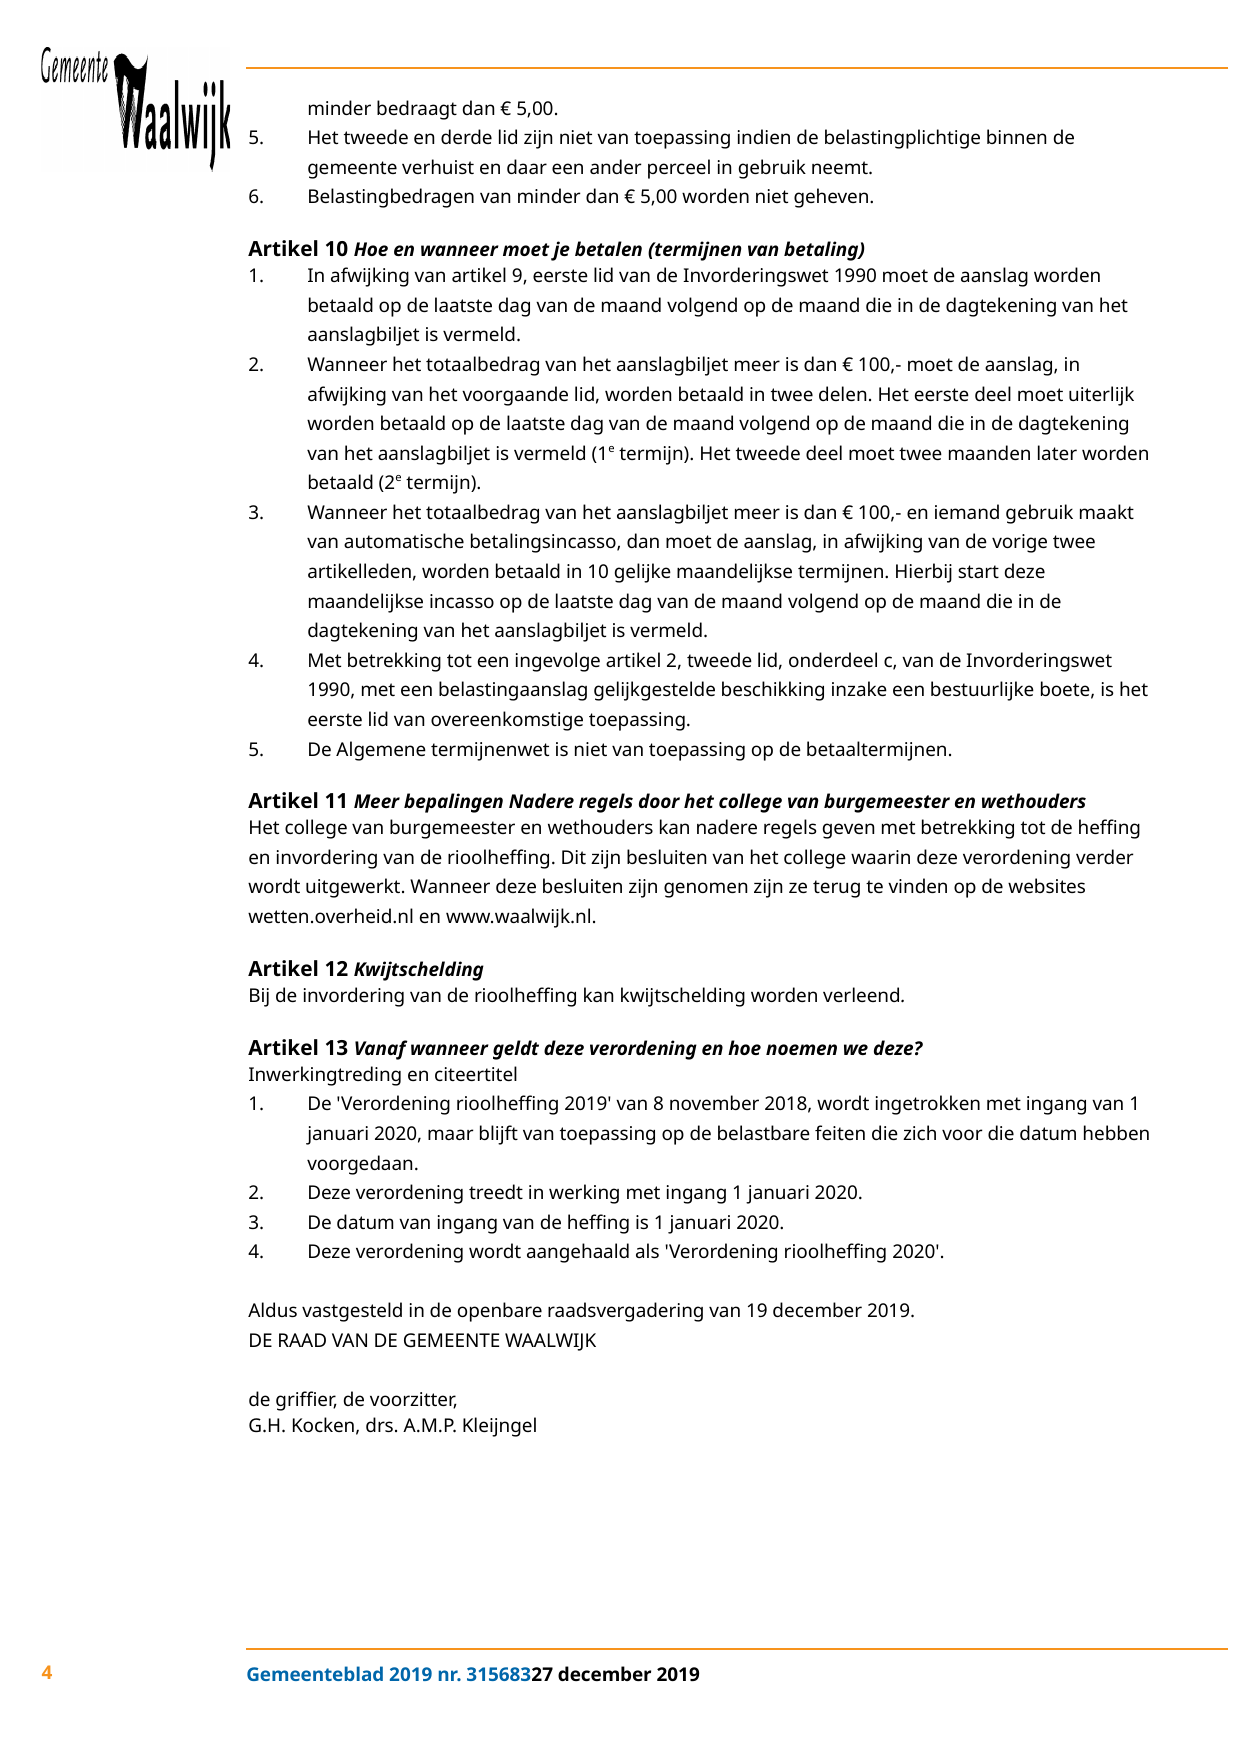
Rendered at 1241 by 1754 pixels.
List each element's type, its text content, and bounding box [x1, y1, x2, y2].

list Belastingbedragen van minder dan € 5,00 worden niet geheven. [248, 183, 1152, 209]
text Artikel 11 Meer bepalingen Nadere regels door het college van burgemeester en wethouders [248, 786, 1152, 814]
list Wanneer het totaalbedrag van het aanslagbiljet meer is dan € 100,- moet de aanslag, in afwijking van het voorgaande lid, worden betaald in twee delen. Het eerste deel moet uiterlijk worden betaald op de laatste dag van de maand volgend op de maand die in de dagtekening van het aanslagbiljet is vermeld (1e termijn). Het tweede deel moet twee maanden later worden betaald (2e termijn). [248, 351, 1152, 495]
list De datum van ingang van de heffing is 1 januari 2020. [248, 1209, 1152, 1235]
list De Algemene termijnenwet is niet van toepassing op de betaaltermijnen. [248, 736, 1152, 761]
list Deze verordening wordt aangehaald als 'Verordening rioolheffing 2020'. [248, 1238, 1152, 1264]
text Artikel 10 Hoe en wanneer moet je betalen (termijnen van betaling) [248, 234, 1152, 262]
text de griffier, de voorzitter, [248, 1386, 1152, 1412]
list minder bedraagt dan € 5,00. [248, 95, 1152, 121]
list Het tweede en derde lid zijn niet van toepassing indien de belastingplichtige binnen de gemeente verhuist en daar een ander perceel in gebruik neemt. [248, 124, 1152, 180]
list Met betrekking tot een ingevolge artikel 2, tweede lid, onderdeel c, van de Invorderingswet 1990, met een belastingaanslag gelijkgestelde beschikking inzake een bestuurlijke boete, is het eerste lid van overeenkomstige toepassing. [248, 647, 1152, 732]
text Artikel 13 Vanaf wanneer geldt deze verordening en hoe noemen we deze? [248, 1033, 1152, 1061]
list De 'Verordening rioolheffing 2019' van 8 november 2018, wordt ingetrokken met ingang van 1 januari 2020, maar blijft van toepassing op de belastbare feiten die zich voor die datum hebben voorgedaan. [248, 1091, 1152, 1176]
text Het college van burgemeester en wethouders kan nadere regels geven met betrekking tot de heffing en invordering van de rioolheffing. Dit zijn besluiten van het college waarin deze verordening verder wordt uitgewerkt. Wanneer deze besluiten zijn genomen zijn ze terug te vinden op de websites wetten.overheid.nl en www.waalwijk.nl. [248, 814, 1152, 929]
list In afwijking van artikel 9, eerste lid van de Invorderingswet 1990 moet de aanslag worden betaald op de laatste dag van de maand volgend op de maand die in de dagtekening van het aanslagbiljet is vermeld. [248, 262, 1152, 347]
text Artikel 12 Kwijtschelding [248, 954, 1152, 982]
text DE RAAD VAN DE GEMEENTE WAALWIJK [248, 1327, 1152, 1353]
list Deze verordening treedt in werking met ingang 1 januari 2020. [248, 1179, 1152, 1205]
text G.H. Kocken, drs. A.M.P. Kleijngel [248, 1412, 1152, 1438]
text Aldus vastgesteld in de openbare raadsvergadering van 19 december 2019. [248, 1298, 1152, 1323]
list Wanneer het totaalbedrag van het aanslagbiljet meer is dan € 100,- en iemand gebruik maakt van automatische betalingsincasso, dan moet de aanslag, in afwijking van de vorige twee artikelleden, worden betaald in 10 gelijke maandelijkse termijnen. Hierbij start deze maandelijkse incasso op de laatste dag van de maand volgend op de maand die in de dagtekening van het aanslagbiljet is vermeld. [248, 499, 1152, 643]
text Bij de invordering van de rioolheffing kan kwijtschelding worden verleend. [248, 982, 1152, 1008]
picture [41, 47, 231, 172]
text Inwerkingtreding en citeertitel [248, 1061, 1152, 1087]
